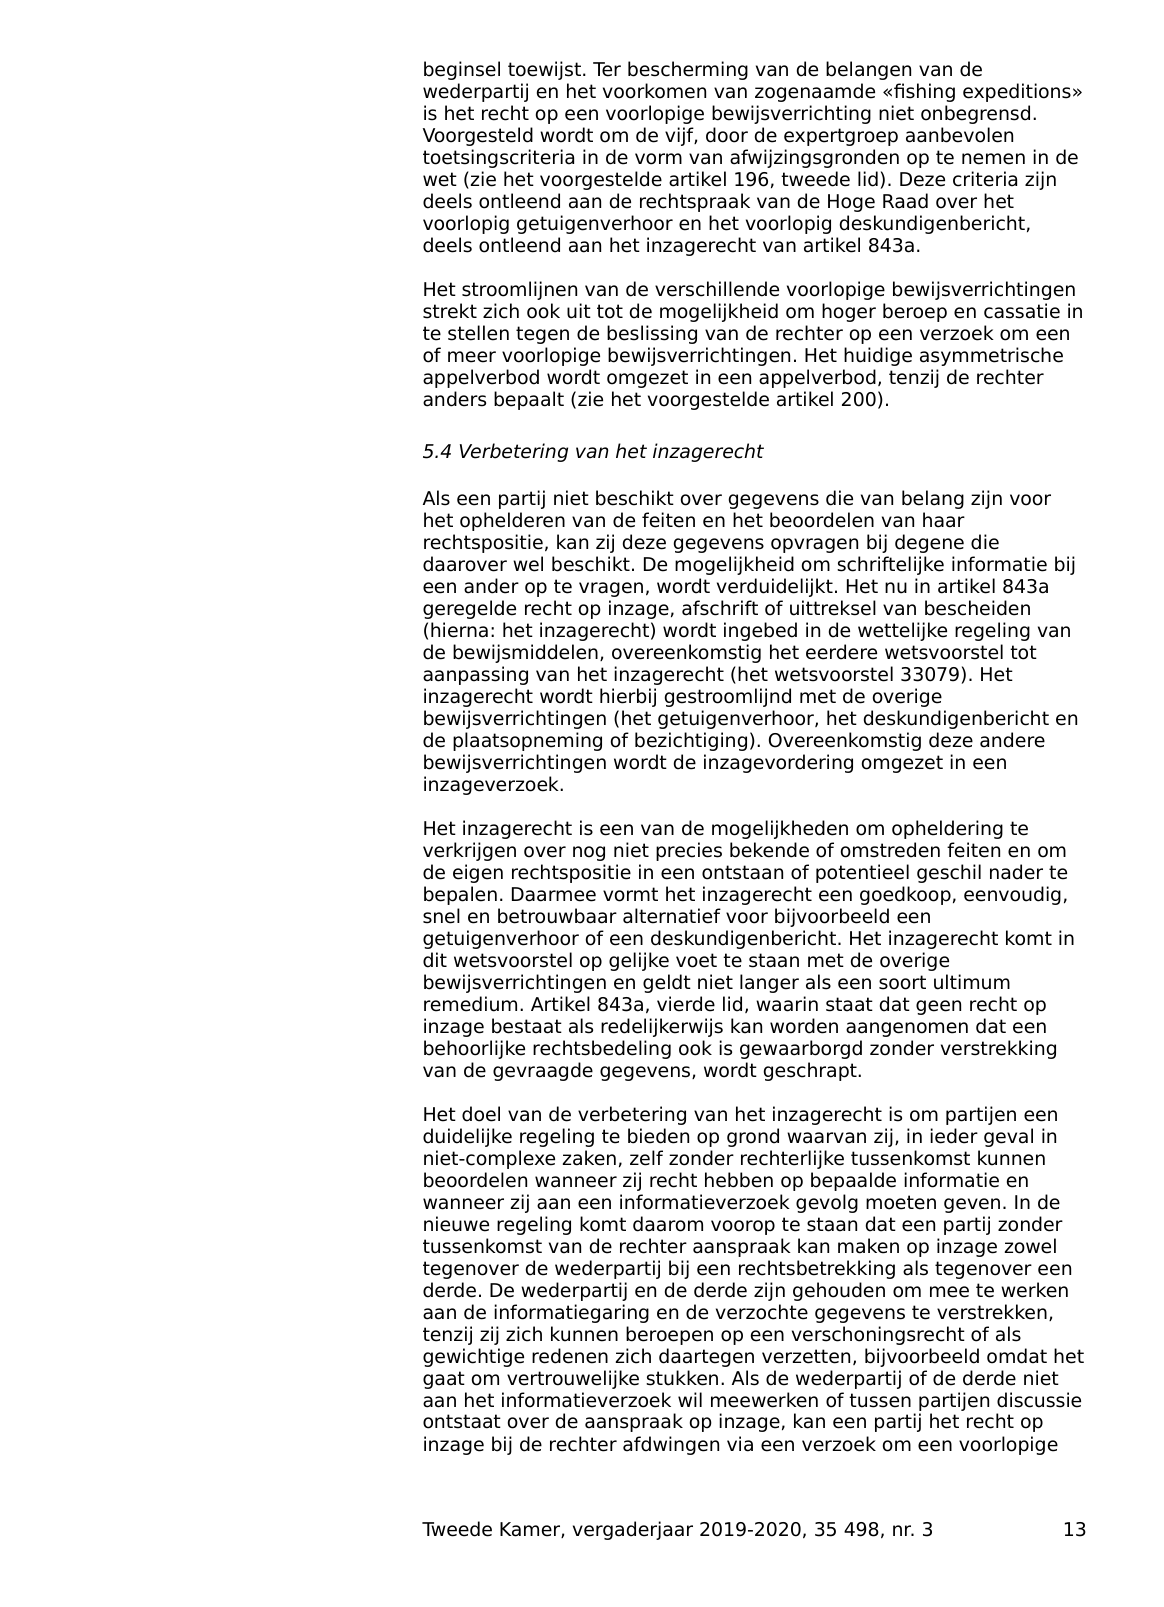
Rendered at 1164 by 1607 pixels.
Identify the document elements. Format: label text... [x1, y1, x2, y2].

text Het doel van de verbetering van het inzagerecht is om partijen een duidelijke regeling te bieden op grond waarvan zij, in ieder geval in niet-complexe zaken, zelf zonder rechterlijke tussenkomst kunnen beoordelen wanneer zij recht hebben op bepaalde informatie en wanneer zij aan een informatieverzoek gevolg moeten geven. In de nieuwe regeling komt daarom voorop te staan dat een partij zonder tussenkomst van de rechter aanspraak kan maken op inzage zowel tegenover de wederpartij bij een rechtsbetrekking als tegenover een derde. De wederpartij en de derde zijn gehouden om mee te werken aan de informatiegaring en de verzochte gegevens te verstrekken, tenzij zij zich kunnen beroepen op een verschoningsrecht of als gewichtige redenen zich daartegen verzetten, bijvoorbeeld omdat het gaat om vertrouwelijke stukken. Als de wederpartij of de derde niet aan het informatieverzoek wil meewerken of tussen partijen discussie ontstaat over de aanspraak op inzage, kan een partij het recht op inzage bij de rechter afdwingen via een verzoek om een voorlopige [422, 1104, 1087, 1455]
text Als een partij niet beschikt over gegevens die van belang zijn voor het ophelderen van de feiten en het beoordelen van haar rechtspositie, kan zij deze gegevens opvragen bij degene die daarover wel beschikt. De mogelijkheid om schriftelijke informatie bij een ander op te vragen, wordt verduidelijkt. Het nu in artikel 843a geregelde recht op inzage, afschrift of uittreksel van bescheiden (hierna: het inzagerecht) wordt ingebed in de wettelijke regeling van de bewijsmiddelen, overeenkomstig het eerdere wetsvoorstel tot aanpassing van het inzagerecht (het wetsvoorstel 33079). Het inzagerecht wordt hierbij gestroomlijnd met de overige bewijsverrichtingen (het getuigenverhoor, het deskundigenbericht en de plaatsopneming of bezichtiging). Overeenkomstig deze andere bewijsverrichtingen wordt de inzagevordering omgezet in een inzageverzoek. [422, 488, 1087, 796]
text beginsel toewijst. Ter bescherming van de belangen van de wederpartij en het voorkomen van zogenaamde «fishing expeditions» is het recht op een voorlopige bewijsverrichting niet onbegrensd. Voorgesteld wordt om de vijf, door de expertgroep aanbevolen toetsingscriteria in de vorm van afwijzingsgronden op te nemen in de wet (zie het voorgestelde artikel 196, tweede lid). Deze criteria zijn deels ontleend aan de rechtspraak van de Hoge Raad over het voorlopig getuigenverhoor en het voorlopig deskundigenbericht, deels ontleend aan het inzagerecht van artikel 843a. [422, 59, 1087, 257]
text Het stroomlijnen van de verschillende voorlopige bewijsverrichtingen strekt zich ook uit tot de mogelijkheid om hoger beroep en cassatie in te stellen tegen de beslissing van de rechter op een verzoek om een of meer voorlopige bewijsverrichtingen. Het huidige asymmetrische appelverbod wordt omgezet in een appelverbod, tenzij de rechter anders bepaalt (zie het voorgestelde artikel 200). [422, 279, 1087, 411]
text Het inzagerecht is een van de mogelijkheden om opheldering te verkrijgen over nog niet precies bekende of omstreden feiten en om de eigen rechtspositie in een ontstaan of potentieel geschil nader te bepalen. Daarmee vormt het inzagerecht een goedkoop, eenvoudig, snel en betrouwbaar alternatief voor bijvoorbeeld een getuigenverhoor of een deskundigenbericht. Het inzagerecht komt in dit wetsvoorstel op gelijke voet te staan met de overige bewijsverrichtingen en geldt niet langer als een soort ultimum remedium. Artikel 843a, vierde lid, waarin staat dat geen recht op inzage bestaat als redelijkerwijs kan worden aangenomen dat een behoorlijke rechtsbedeling ook is gewaarborgd zonder verstrekking van de gevraagde gegevens, wordt geschrapt. [422, 818, 1087, 1082]
subtitle 5.4 Verbetering van het inzagerecht [422, 441, 1087, 463]
